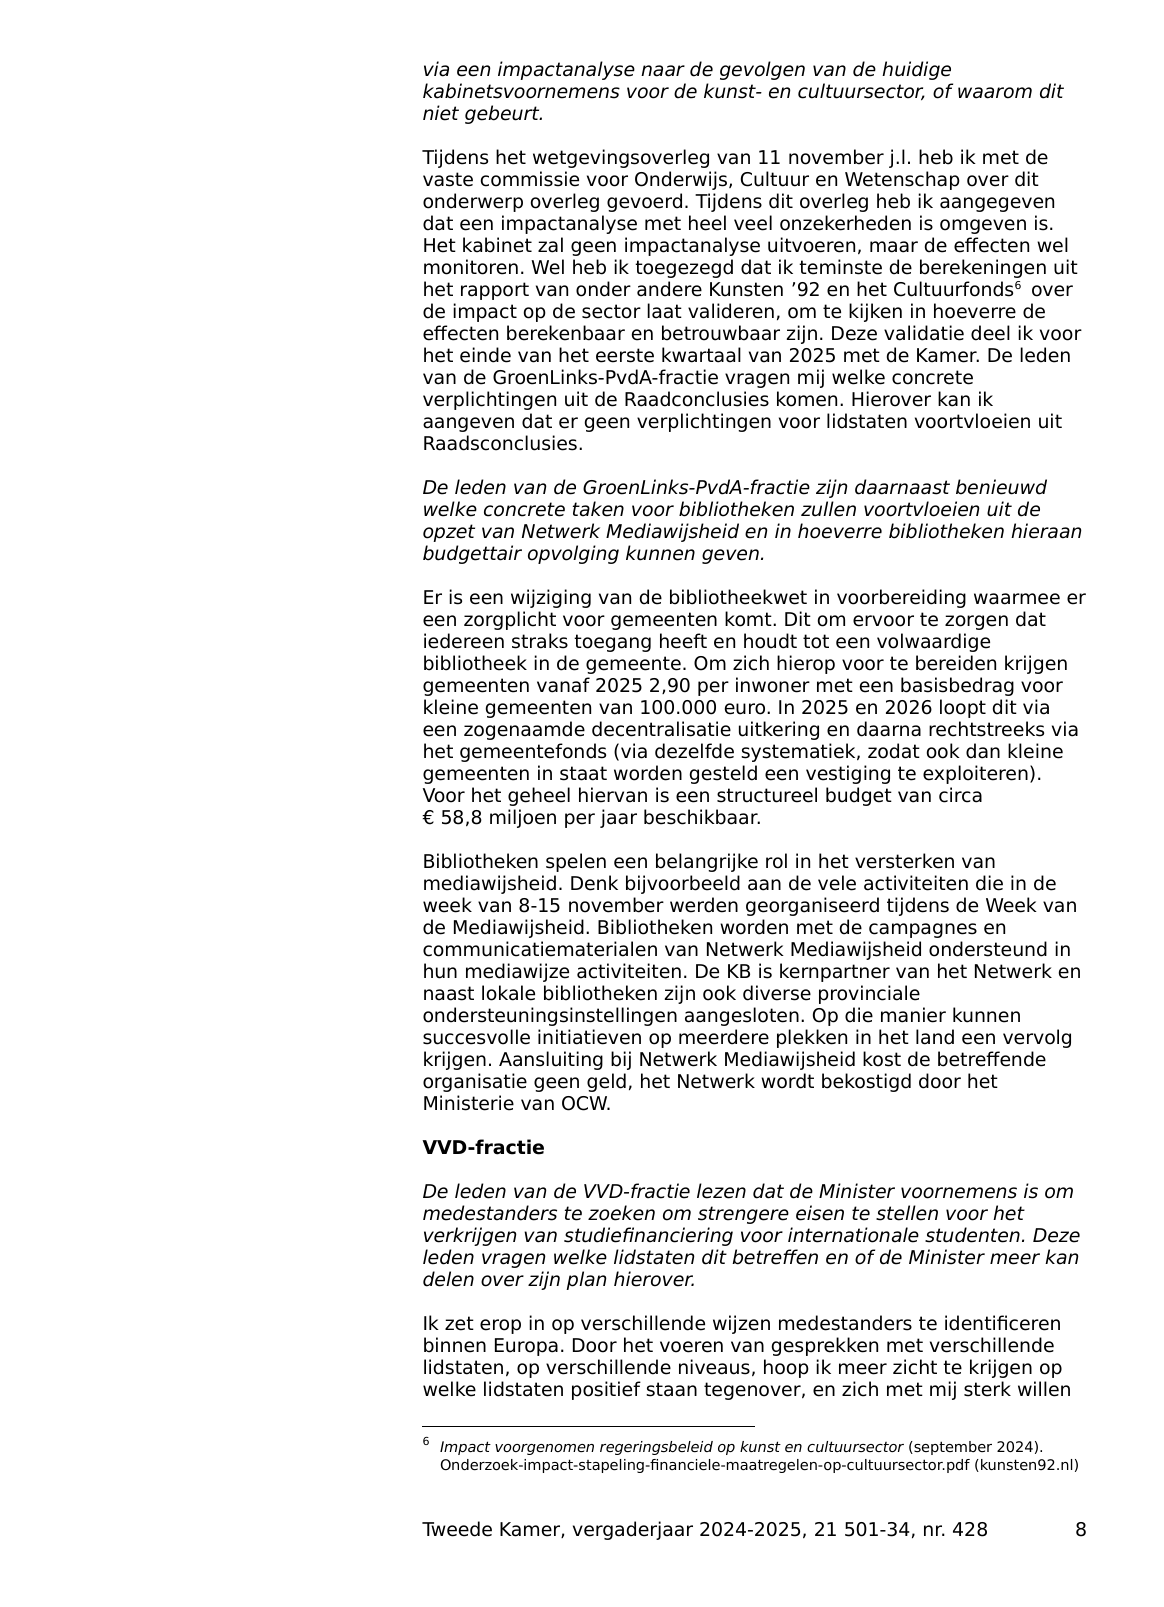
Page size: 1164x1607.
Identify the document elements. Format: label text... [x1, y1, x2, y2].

subtitle VVD-fractie [422, 1137, 1087, 1159]
text Ik zet erop in op verschillende wijzen medestanders te identificeren binnen Europa. Door het voeren van gesprekken met verschillende lidstaten, op verschillende niveaus, hoop ik meer zicht te krijgen op welke lidstaten positief staan tegenover, en zich met mij sterk willen [422, 1313, 1087, 1401]
text Tijdens het wetgevingsoverleg van 11 november j.l. heb ik met de vaste commissie voor Onderwijs, Cultuur en Wetenschap over dit onderwerp overleg gevoerd. Tijdens dit overleg heb ik aangegeven dat een impactanalyse met heel veel onzekerheden is omgeven is. Het kabinet zal geen impactanalyse uitvoeren, maar de effecten wel monitoren. Wel heb ik toegezegd dat ik teminste de berekeningen uit het rapport van onder andere Kunsten ’92 en het Cultuurfonds over de impact op de sector laat valideren, om te kijken in hoeverre de effecten berekenbaar en betrouwbaar zijn. Deze validatie deel ik voor het einde van het eerste kwartaal van 2025 met de Kamer. De leden van de GroenLinks-PvdA-fractie vragen mij welke concrete verplichtingen uit de Raadconclusies komen. Hierover kan ik aangeven dat er geen verplichtingen voor lidstaten voortvloeien uit Raadsconclusies. [422, 147, 1087, 455]
text De leden van de VVD-fractie lezen dat de Minister voornemens is om medestanders te zoeken om strengere eisen te stellen voor het verkrijgen van studiefinanciering voor internationale studenten. Deze leden vragen welke lidstaten dit betreffen en of de Minister meer kan delen over zijn plan hierover. [422, 1181, 1087, 1291]
text Impact voorgenomen regeringsbeleid op kunst en cultuursector (september 2024). Onderzoek-impact-stapeling-financiele-maatregelen-op-cultuursector.pdf (kunsten92.nl) [422, 1435, 1087, 1474]
text Er is een wijziging van de bibliotheekwet in voorbereiding waarmee er een zorgplicht voor gemeenten komt. Dit om ervoor te zorgen dat iedereen straks toegang heeft en houdt tot een volwaardige bibliotheek in de gemeente. Om zich hierop voor te bereiden krijgen gemeenten vanaf 2025 2,90 per inwoner met een basisbedrag voor kleine gemeenten van 100.000 euro. In 2025 en 2026 loopt dit via een zogenaamde decentralisatie uitkering en daarna rechtstreeks via het gemeentefonds (via dezelfde systematiek, zodat ook dan kleine gemeenten in staat worden gesteld een vestiging te exploiteren). Voor het geheel hiervan is een structureel budget van circa € 58,8 miljoen per jaar beschikbaar. [422, 587, 1087, 829]
text Bibliotheken spelen een belangrijke rol in het versterken van mediawijsheid. Denk bijvoorbeeld aan de vele activiteiten die in de week van 8-15 november werden georganiseerd tijdens de Week van de Mediawijsheid. Bibliotheken worden met de campagnes en communicatiematerialen van Netwerk Mediawijsheid ondersteund in hun mediawijze activiteiten. De KB is kernpartner van het Netwerk en naast lokale bibliotheken zijn ook diverse provinciale ondersteuningsinstellingen aangesloten. Op die manier kunnen succesvolle initiatieven op meerdere plekken in het land een vervolg krijgen. Aansluiting bij Netwerk Mediawijsheid kost de betreffende organisatie geen geld, het Netwerk wordt bekostigd door het Ministerie van OCW. [422, 851, 1087, 1115]
text via een impactanalyse naar de gevolgen van de huidige kabinetsvoornemens voor de kunst- en cultuursector, of waarom dit niet gebeurt. [422, 59, 1087, 125]
text De leden van de GroenLinks-PvdA-fractie zijn daarnaast benieuwd welke concrete taken voor bibliotheken zullen voortvloeien uit de opzet van Netwerk Mediawijsheid en in hoeverre bibliotheken hieraan budgettair opvolging kunnen geven. [422, 477, 1087, 565]
